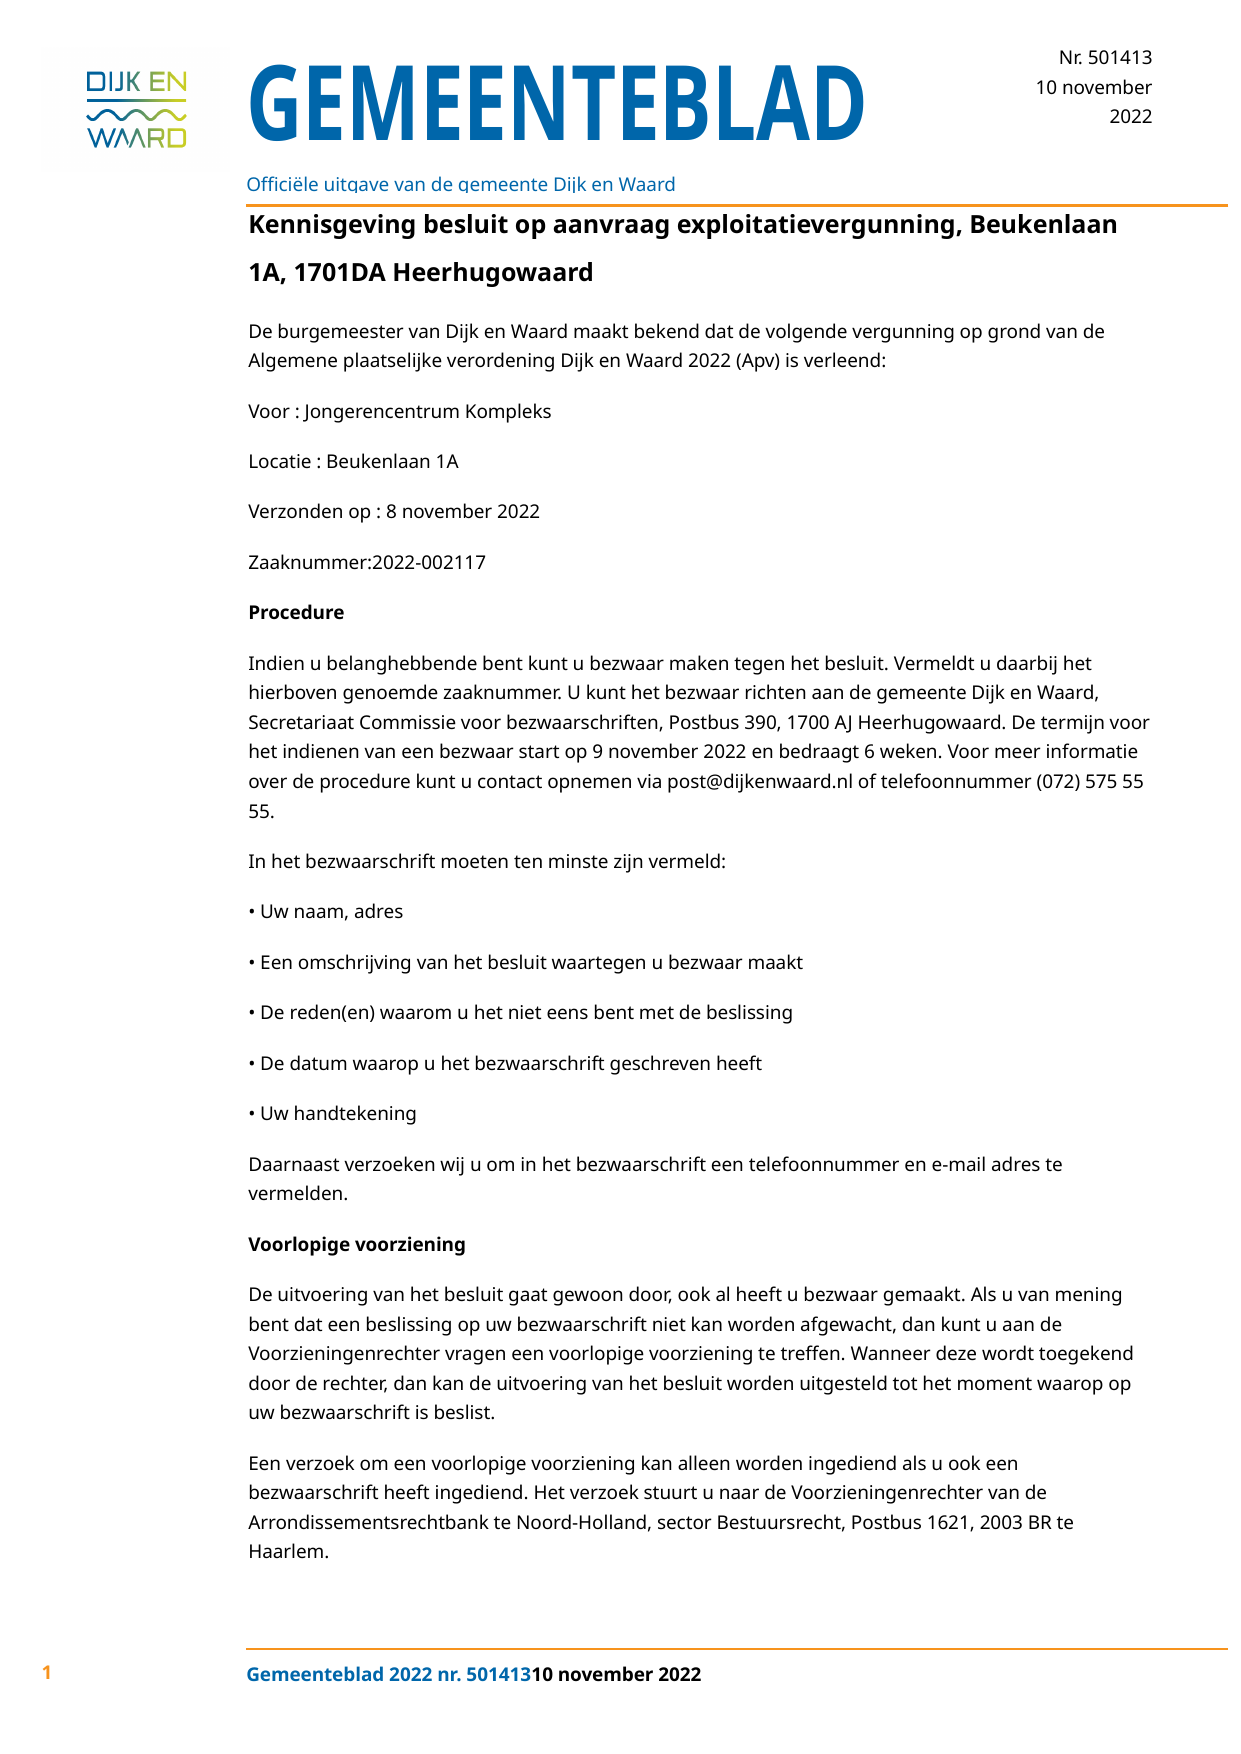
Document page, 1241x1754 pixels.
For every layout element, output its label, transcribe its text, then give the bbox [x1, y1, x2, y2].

text Daarnaast verzoeken wij u om in het bezwaarschrift een telefoonnummer en e-mail adres te vermelden. [248, 1151, 1152, 1206]
text Procedure [248, 599, 1152, 625]
text Voorlopige voorziening [248, 1231, 1152, 1257]
text • Een omschrijving van het besluit waartegen u bezwaar maakt [248, 949, 1152, 975]
text Een verzoek om een voorlopige voorziening kan alleen worden ingediend als u ook een bezwaarschrift heeft ingediend. Het verzoek stuurt u naar de Voorzieningenrechter van de Arrondissementsrechtbank te Noord-Holland, sector Bestuursrecht, Postbus 1621, 2003 BR te Haarlem. [248, 1450, 1152, 1564]
text Indien u belanghebbende bent kunt u bezwaar maken tegen het besluit. Vermeldt u daarbij het hierboven genoemde zaaknummer. U kunt het bezwaar richten aan de gemeente Dijk en Waard, Secretariaat Commissie voor bezwaarschriften, Postbus 390, 1700 AJ Heerhugowaard. De termijn voor het indienen van een bezwaar start op 9 november 2022 en bedraagt 6 weken. Voor meer informatie over de procedure kunt u contact opnemen via post@dijkenwaard.nl of telefoonnummer (072) 575 55 55. [248, 650, 1152, 824]
text • De reden(en) waarom u het niet eens bent met de beslissing [248, 999, 1152, 1025]
text Locatie : Beukenlaan 1A [248, 448, 1152, 474]
text De uitvoering van het besluit gaat gewoon door, ook al heeft u bezwaar gemaakt. Als u van mening bent dat een beslissing op uw bezwaarschrift niet kan worden afgewacht, dan kunt u aan de Voorzieningenrechter vragen een voorlopige voorziening te treffen. Wanneer deze wordt toegekend door de rechter, dan kan de uitvoering van het besluit worden uitgesteld tot het moment waarop op uw bezwaarschrift is beslist. [248, 1281, 1152, 1425]
text • De datum waarop u het bezwaarschrift geschreven heeft [248, 1050, 1152, 1076]
text In het bezwaarschrift moeten ten minste zijn vermeld: [248, 848, 1152, 874]
text Verzonden op : 8 november 2022 [248, 499, 1152, 524]
text Voor : Jongerencentrum Kompleks [248, 398, 1152, 424]
picture [41, 47, 231, 172]
text • Uw naam, adres [248, 899, 1152, 924]
text Kennisgeving besluit op aanvraag exploitatievergunning, Beukenlaan 1A, 1701DA Heerhugowaard [248, 207, 1152, 288]
text De burgemeester van Dijk en Waard maakt bekend dat de volgende vergunning op grond van de Algemene plaatselijke verordening Dijk en Waard 2022 (Apv) is verleend: [248, 318, 1152, 373]
text Zaaknummer:2022-002117 [248, 549, 1152, 575]
text • Uw handtekening [248, 1100, 1152, 1126]
